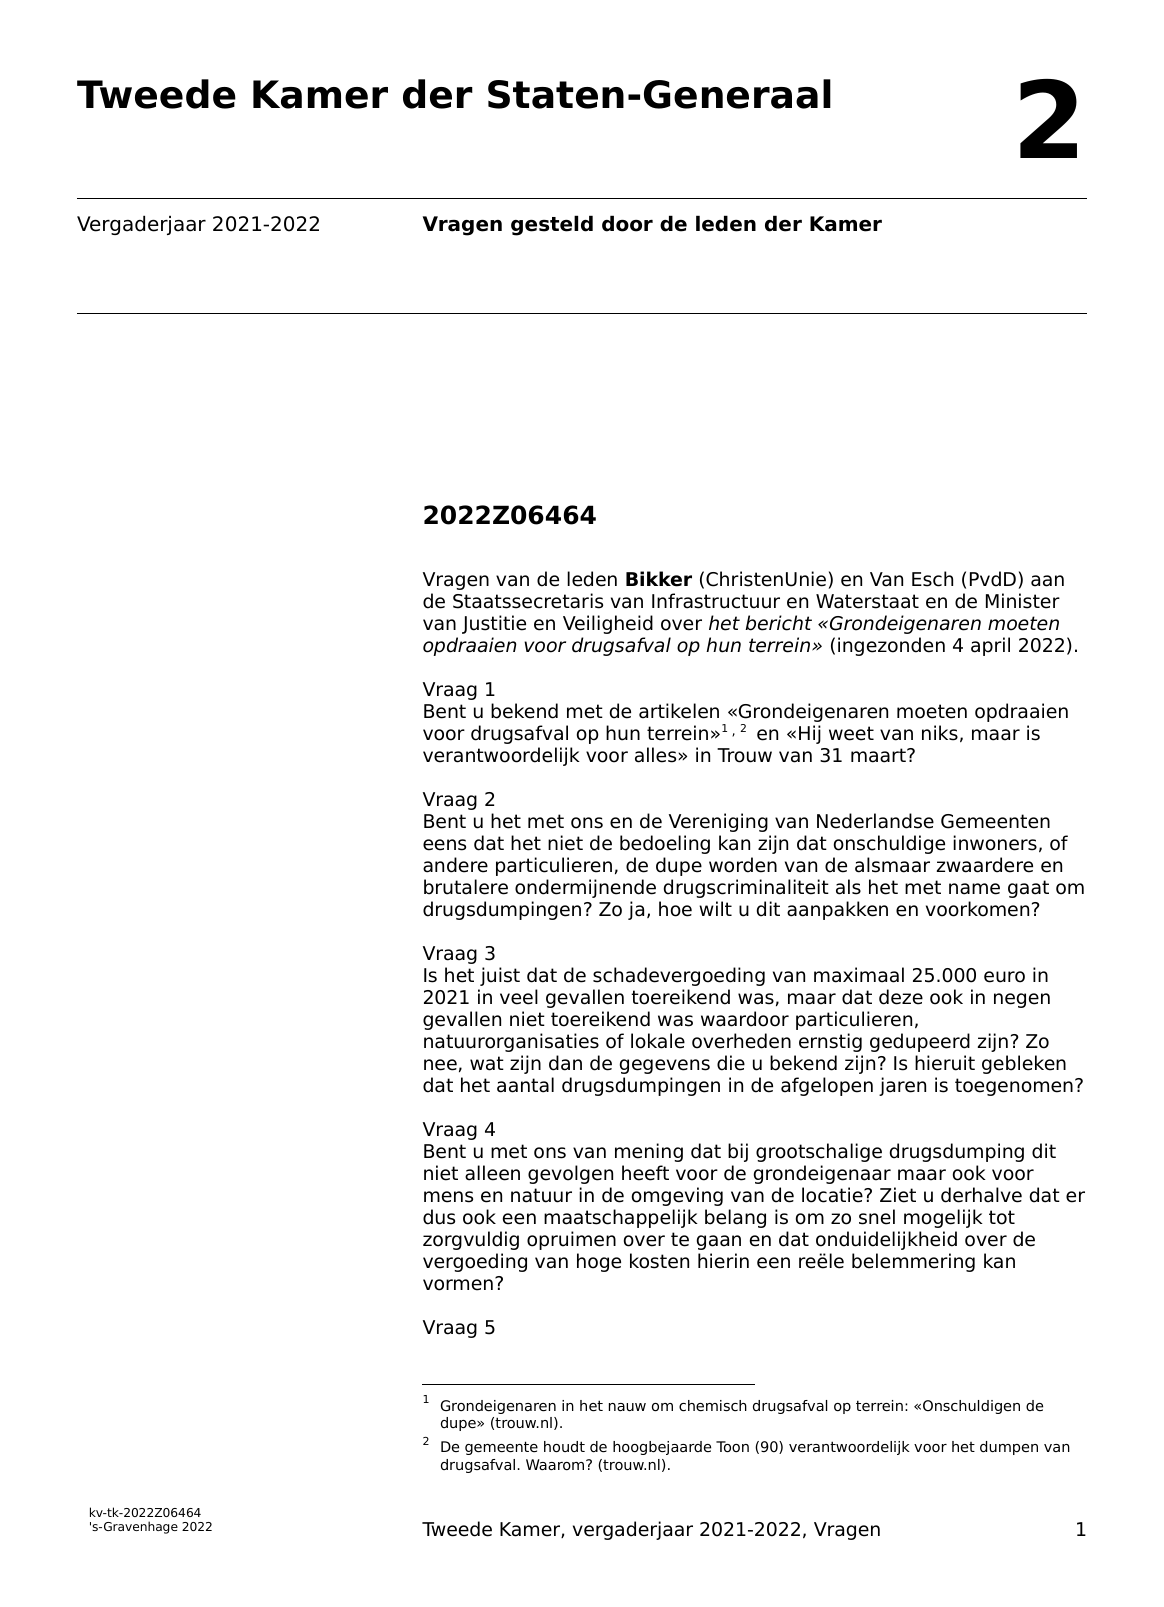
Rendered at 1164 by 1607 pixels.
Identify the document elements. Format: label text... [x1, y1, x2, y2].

text kv-tk-2022Z06464 [88, 1506, 323, 1520]
table_cell Vergaderjaar 2021-2022 [77, 199, 422, 313]
table_header 2 [886, 59, 1087, 198]
text Grondeigenaren in het nauw om chemisch drugsafval op terrein: «Onschuldigen de dupe» (trouw.nl). [422, 1393, 1087, 1432]
text De gemeente houdt de hoogbejaarde Toon (90) verantwoordelijk voor het dumpen van drugsafval. Waarom? (trouw.nl). [422, 1435, 1087, 1474]
text 's-Gravenhage 2022 [88, 1520, 323, 1534]
text Vraag 5 [422, 1317, 1087, 1339]
table_cell Vragen gesteld door de leden der Kamer [422, 199, 1087, 313]
text Is het juist dat de schadevergoeding van maximaal 25.000 euro in 2021 in veel gevallen toereikend was, maar dat deze ook in negen gevallen niet toereikend was waardoor particulieren, natuurorganisaties of lokale overheden ernstig gedupeerd zijn? Zo nee, wat zijn dan de gegevens die u bekend zijn? Is hieruit gebleken dat het aantal drugsdumpingen in de afgelopen jaren is toegenomen? [422, 965, 1087, 1097]
text Bent u het met ons en de Vereniging van Nederlandse Gemeenten eens dat het niet de bedoeling kan zijn dat onschuldige inwoners, of andere particulieren, de dupe worden van de alsmaar zwaardere en brutalere ondermijnende drugscriminaliteit als het met name gaat om drugsdumpingen? Zo ja, hoe wilt u dit aanpakken en voorkomen? [422, 811, 1087, 921]
table_header Tweede Kamer der Staten-Generaal [77, 59, 886, 198]
text Vragen van de leden Bikker (ChristenUnie) en Van Esch (PvdD) aan de Staatssecretaris van Infrastructuur en Waterstaat en de Minister van Justitie en Veiligheid over het bericht «Grondeigenaren moeten opdraaien voor drugsafval op hun terrein» (ingezonden 4 april 2022). [422, 569, 1087, 657]
text Bent u met ons van mening dat bij grootschalige drugsdumping dit niet alleen gevolgen heeft voor de grondeigenaar maar ook voor mens en natuur in de omgeving van de locatie? Ziet u derhalve dat er dus ook een maatschappelijk belang is om zo snel mogelijk tot zorgvuldig opruimen over te gaan en dat onduidelijkheid over de vergoeding van hoge kosten hierin een reële belemmering kan vormen? [422, 1141, 1087, 1295]
text Vraag 3 [422, 943, 1087, 965]
text 2022Z06464 [422, 501, 1087, 531]
text Vraag 2 [422, 789, 1087, 811]
text Vraag 1 [422, 679, 1087, 701]
text Bent u bekend met de artikelen «Grondeigenaren moeten opdraaien voor drugsafval op hun terrein», en «Hij weet van niks, maar is verantwoordelijk voor alles» in Trouw van 31 maart? [422, 701, 1087, 767]
text Vraag 4 [422, 1119, 1087, 1141]
